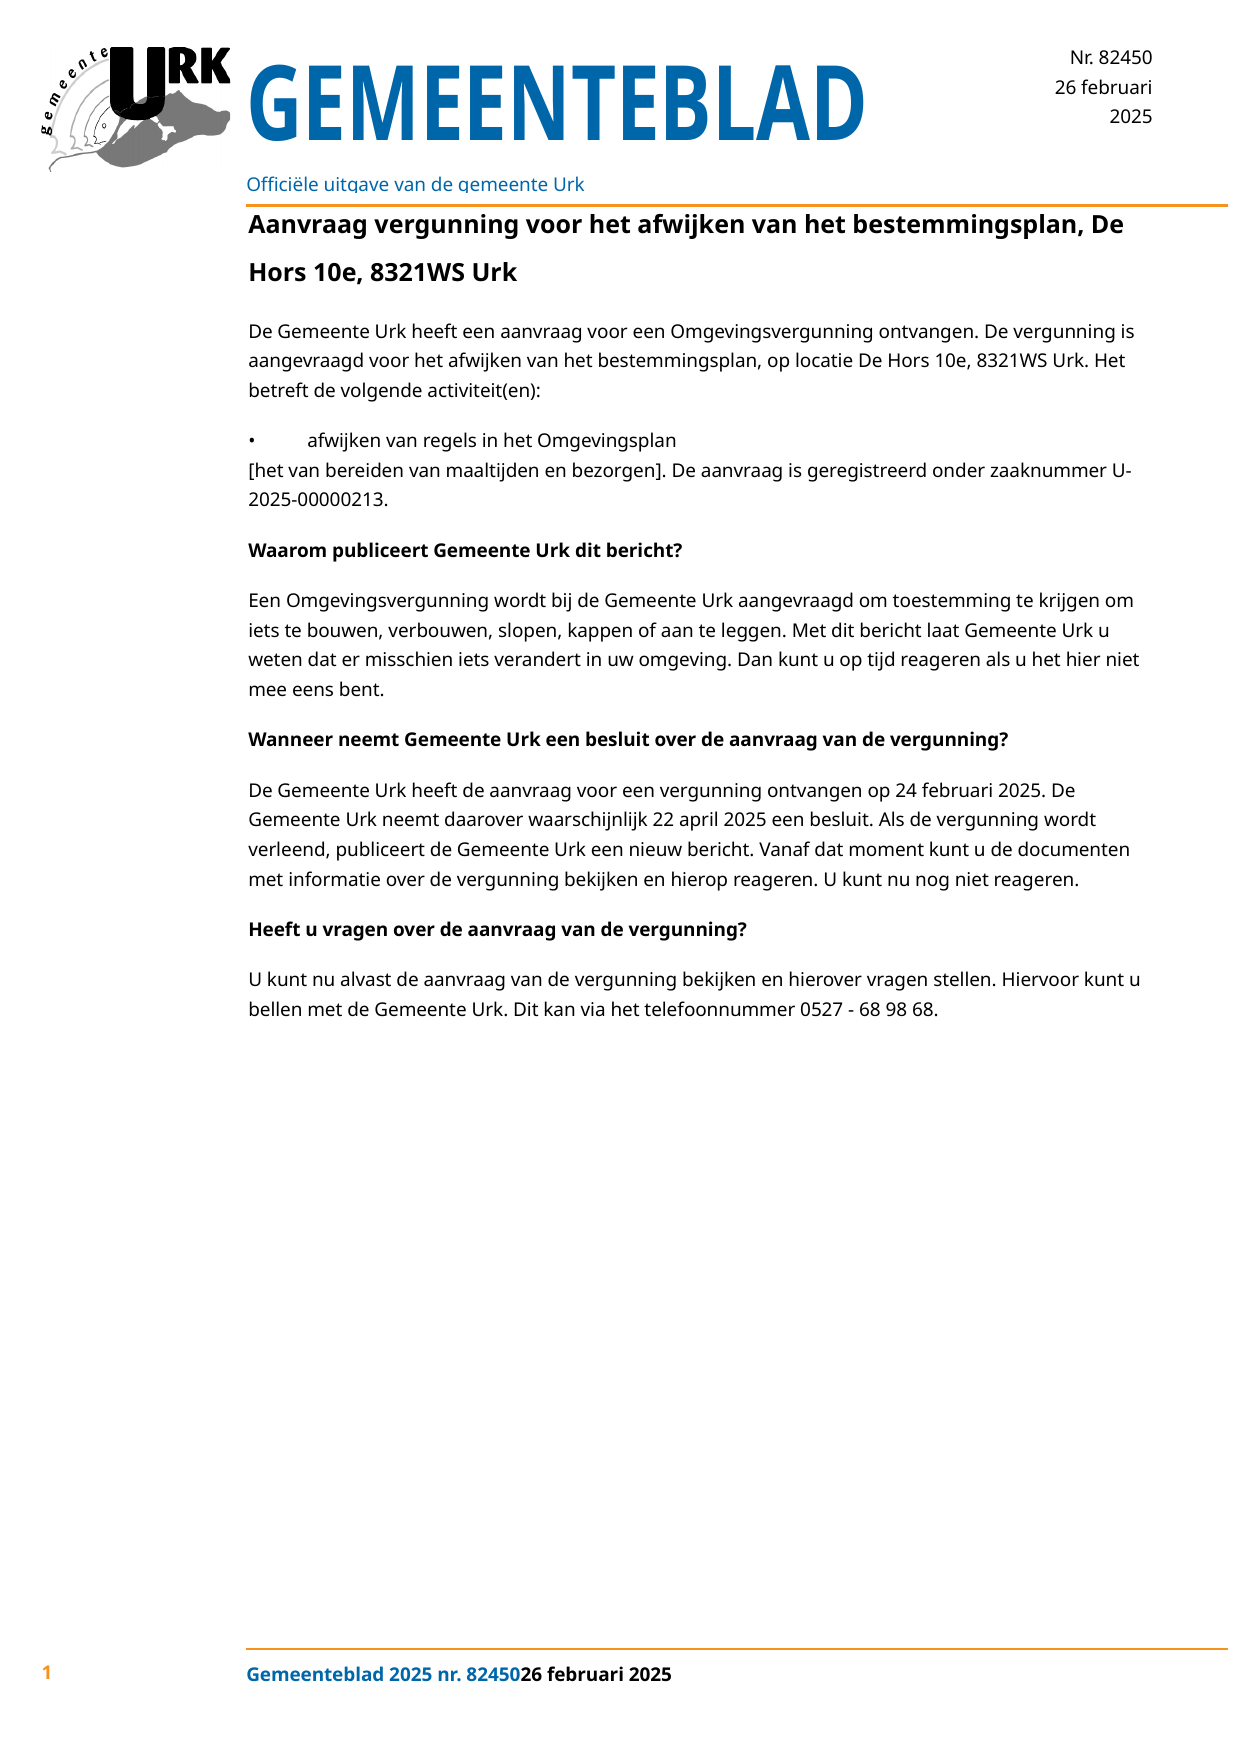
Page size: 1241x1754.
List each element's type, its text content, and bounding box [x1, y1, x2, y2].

text Aanvraag vergunning voor het afwijken van het bestemmingsplan, De Hors 10e, 8321WS Urk [248, 207, 1152, 288]
text U kunt nu alvast de aanvraag van de vergunning bekijken en hierover vragen stellen. Hiervoor kunt u bellen met de Gemeente Urk. Dit kan via het telefoonnummer 0527 - 68 98 68. [248, 967, 1152, 1022]
text De Gemeente Urk heeft de aanvraag voor een vergunning ontvangen op 24 februari 2025. De Gemeente Urk neemt daarover waarschijnlijk 22 april 2025 een besluit. Als de vergunning wordt verleend, publiceert de Gemeente Urk een nieuw bericht. Vanaf dat moment kunt u de documenten met informatie over de vergunning bekijken en hierop reageren. U kunt nu nog niet reageren. [248, 777, 1152, 892]
list afwijken van regels in het Omgevingsplan [248, 427, 1152, 453]
text Waarom publiceert Gemeente Urk dit bericht? [248, 537, 1152, 563]
text Een Omgevingsvergunning wordt bij de Gemeente Urk aangevraagd om toestemming te krijgen om iets te bouwen, verbouwen, slopen, kappen of aan te leggen. Met dit bericht laat Gemeente Urk u weten dat er misschien iets verandert in uw omgeving. Dan kunt u op tijd reageren als u het hier niet mee eens bent. [248, 587, 1152, 702]
text [het van bereiden van maaltijden en bezorgen]. De aanvraag is geregistreerd onder zaaknummer U-2025-00000213. [248, 457, 1152, 512]
text De Gemeente Urk heeft een aanvraag voor een Omgevingsvergunning ontvangen. De vergunning is aangevraagd voor het afwijken van het bestemmingsplan, op locatie De Hors 10e, 8321WS Urk. Het betreft de volgende activiteit(en): [248, 318, 1152, 403]
text Wanneer neemt Gemeente Urk een besluit over de aanvraag van de vergunning? [248, 727, 1152, 752]
picture [41, 47, 231, 172]
text Heeft u vragen over de aanvraag van de vergunning? [248, 916, 1152, 942]
